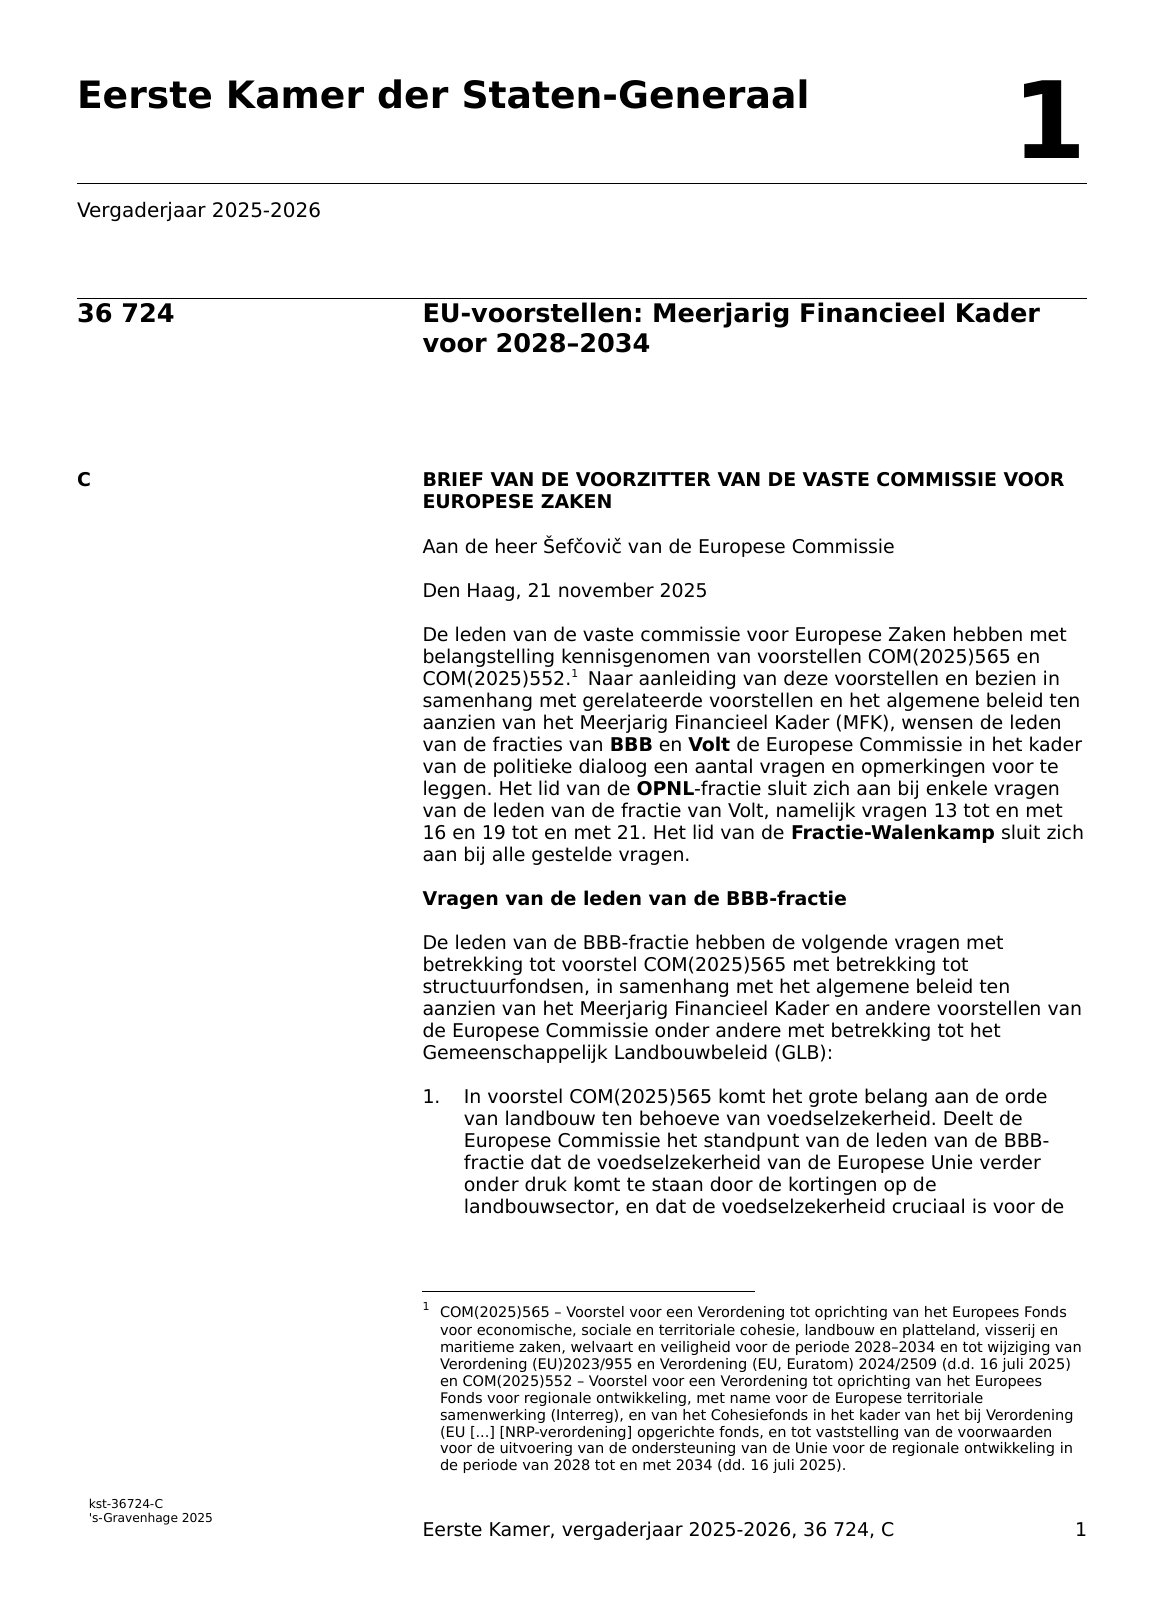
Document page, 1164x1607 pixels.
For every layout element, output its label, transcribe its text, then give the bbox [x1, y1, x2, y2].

text De leden van de BBB-fractie hebben de volgende vragen met betrekking tot voorstel COM(2025)565 met betrekking tot structuurfondsen, in samenhang met het algemene beleid ten aanzien van het Meerjarig Financieel Kader en andere voorstellen van de Europese Commissie onder andere met betrekking tot het Gemeenschappelijk Landbouwbeleid (GLB): [422, 932, 1087, 1064]
subtitle 36 724 EU-voorstellen: Meerjarig Financieel Kader voor 2028–2034 [77, 299, 1087, 358]
text De leden van de vaste commissie voor Europese Zaken hebben met belangstelling kennisgenomen van voorstellen COM(2025)565 en COM(2025)552. Naar aanleiding van deze voorstellen en bezien in samenhang met gerelateerde voorstellen en het algemene beleid ten aanzien van het Meerjarig Financieel Kader (MFK), wensen de leden van de fracties van BBB en Volt de Europese Commissie in het kader van de politieke dialoog een aantal vragen en opmerkingen voor te leggen. Het lid van de OPNL-fractie sluit zich aan bij enkele vragen van de leden van de fractie van Volt, namelijk vragen 13 tot en met 16 en 19 tot en met 21. Het lid van de Fractie-Walenkamp sluit zich aan bij alle gestelde vragen. [422, 624, 1087, 866]
text 's-Gravenhage 2025 [88, 1511, 323, 1525]
text Aan de heer Šefčovič van de Europese Commissie [422, 536, 1087, 557]
table_cell Vergaderjaar 2025-2026 [77, 184, 1087, 298]
table_header Eerste Kamer der Staten-Generaal [77, 59, 886, 183]
subtitle Vragen van de leden van de BBB-fractie [422, 888, 1087, 910]
subtitle C BRIEF VAN DE VOORZITTER VAN DE VASTE COMMISSIE VOOR EUROPESE ZAKEN [77, 469, 1087, 513]
table_header 1 [886, 59, 1087, 183]
text kst-36724-C [88, 1497, 323, 1511]
text COM(2025)565 – Voorstel voor een Verordening tot oprichting van het Europees Fonds voor economische, sociale en territoriale cohesie, landbouw en platteland, visserij en maritieme zaken, welvaart en veiligheid voor de periode 2028–2034 en tot wijziging van Verordening (EU)2023/955 en Verordening (EU, Euratom) 2024/2509 (d.d. 16 juli 2025) en COM(2025)552 – Voorstel voor een Verordening tot oprichting van het Europees Fonds voor regionale ontwikkeling, met name voor de Europese territoriale samenwerking (Interreg), en van het Cohesiefonds in het kader van het bij Verordening (EU [...] [NRP-verordening] opgerichte fonds, en tot vaststelling van de voorwaarden voor de uitvoering van de ondersteuning van de Unie voor de regionale ontwikkeling in de periode van 2028 tot en met 2034 (dd. 16 juli 2025). [422, 1300, 1087, 1474]
text 1. In voorstel COM(2025)565 komt het grote belang aan de orde van landbouw ten behoeve van voedselzekerheid. Deelt de Europese Commissie het standpunt van de leden van de BBB-fractie dat de voedselzekerheid van de Europese Unie verder onder druk komt te staan door de kortingen op de landbouwsector, en dat de voedselzekerheid cruciaal is voor de [422, 1086, 1087, 1218]
text Den Haag, 21 november 2025 [422, 580, 1087, 602]
